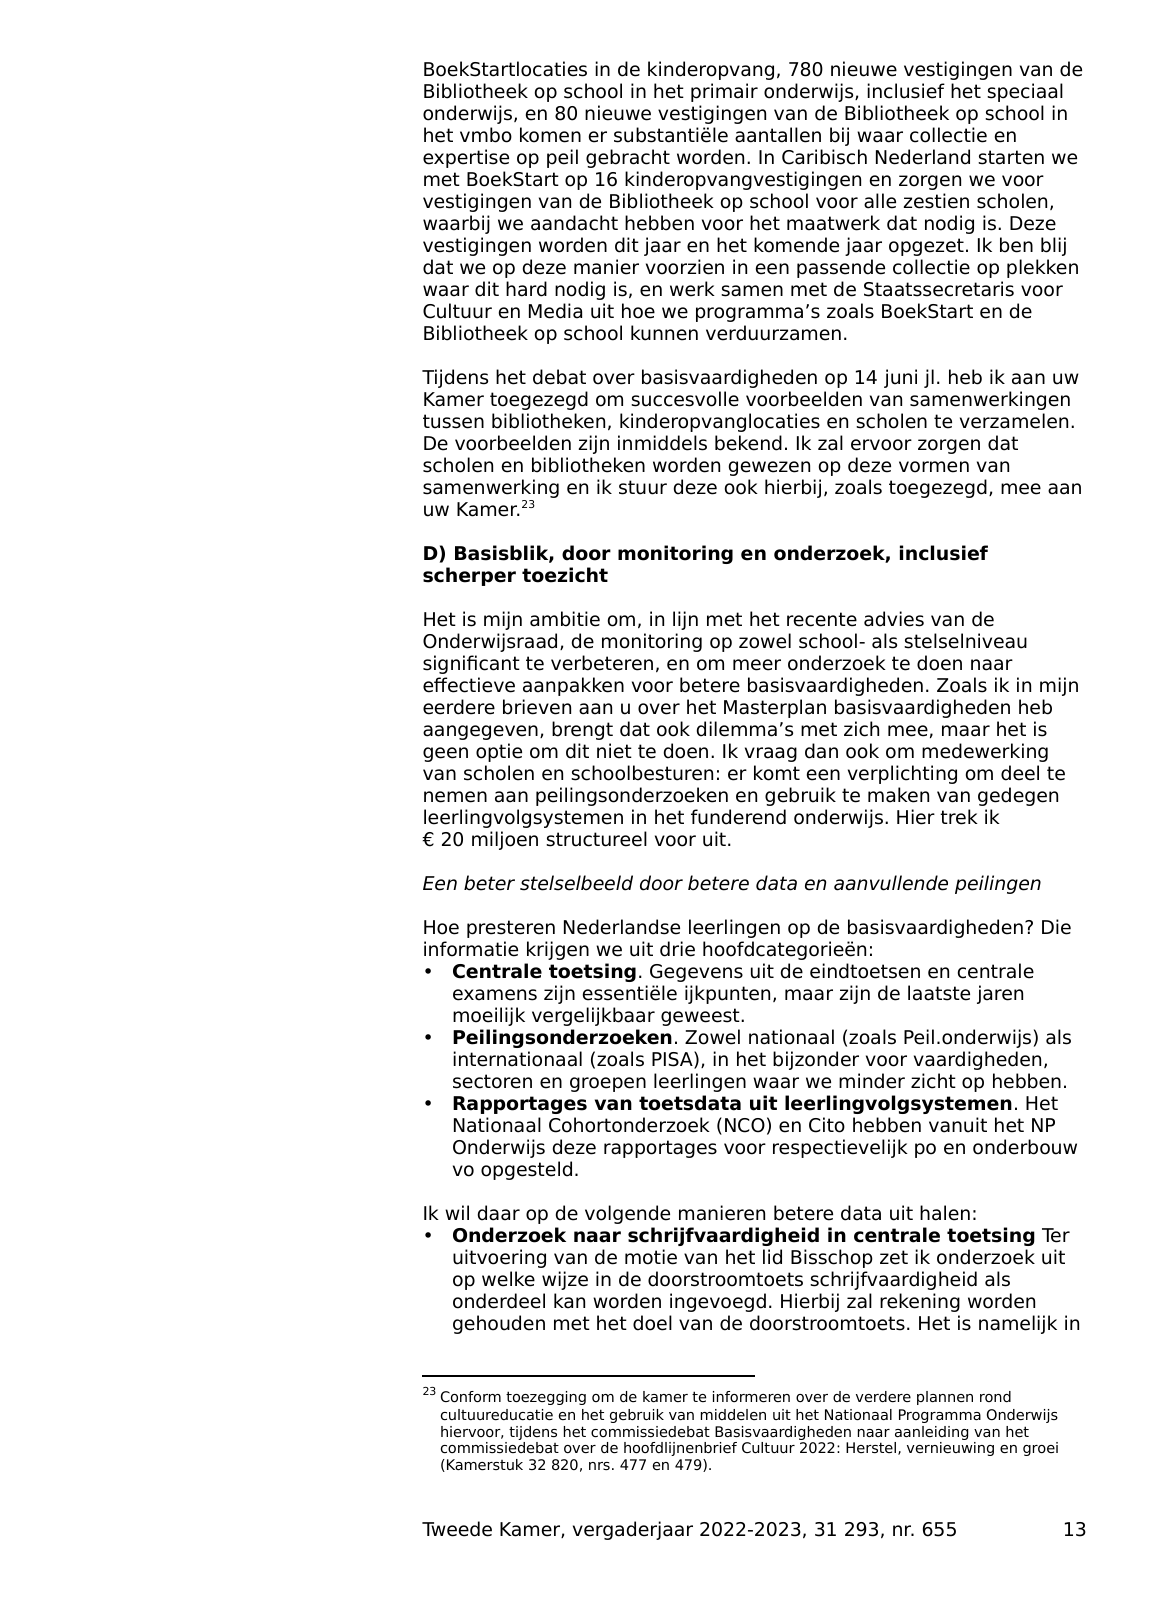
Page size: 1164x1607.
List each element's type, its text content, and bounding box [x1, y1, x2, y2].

text BoekStartlocaties in de kinderopvang, 780 nieuwe vestigingen van de Bibliotheek op school in het primair onderwijs, inclusief het speciaal onderwijs, en 80 nieuwe vestigingen van de Bibliotheek op school in het vmbo komen er substantiële aantallen bij waar collectie en expertise op peil gebracht worden. In Caribisch Nederland starten we met BoekStart op 16 kinderopvangvestigingen en zorgen we voor vestigingen van de Bibliotheek op school voor alle zestien scholen, waarbij we aandacht hebben voor het maatwerk dat nodig is. Deze vestigingen worden dit jaar en het komende jaar opgezet. Ik ben blij dat we op deze manier voorzien in een passende collectie op plekken waar dit hard nodig is, en werk samen met de Staatssecretaris voor Cultuur en Media uit hoe we programma’s zoals BoekStart en de Bibliotheek op school kunnen verduurzamen. [422, 59, 1087, 345]
text • Peilingsonderzoeken. Zowel nationaal (zoals Peil.onderwijs) als internationaal (zoals PISA), in het bijzonder voor vaardigheden, sectoren en groepen leerlingen waar we minder zicht op hebben. [422, 1027, 1087, 1093]
text • Centrale toetsing. Gegevens uit de eindtoetsen en centrale examens zijn essentiële ijkpunten, maar zijn de laatste jaren moeilijk vergelijkbaar geweest. [422, 961, 1087, 1027]
text Tijdens het debat over basisvaardigheden op 14 juni jl. heb ik aan uw Kamer toegezegd om succesvolle voorbeelden van samenwerkingen tussen bibliotheken, kinderopvanglocaties en scholen te verzamelen. De voorbeelden zijn inmiddels bekend. Ik zal ervoor zorgen dat scholen en bibliotheken worden gewezen op deze vormen van samenwerking en ik stuur deze ook hierbij, zoals toegezegd, mee aan uw Kamer. [422, 367, 1087, 521]
subtitle D) Basisblik, door monitoring en onderzoek, inclusief scherper toezicht [422, 543, 1087, 587]
text Het is mijn ambitie om, in lijn met het recente advies van de Onderwijsraad, de monitoring op zowel school- als stelselniveau significant te verbeteren, en om meer onderzoek te doen naar effectieve aanpakken voor betere basisvaardigheden. Zoals ik in mijn eerdere brieven aan u over het Masterplan basisvaardigheden heb aangegeven, brengt dat ook dilemma’s met zich mee, maar het is geen optie om dit niet te doen. Ik vraag dan ook om medewerking van scholen en schoolbesturen: er komt een verplichting om deel te nemen aan peilingsonderzoeken en gebruik te maken van gedegen leerlingvolgsystemen in het funderend onderwijs. Hier trek ik € 20 miljoen structureel voor uit. [422, 609, 1087, 851]
text • Onderzoek naar schrijfvaardigheid in centrale toetsing Ter uitvoering van de motie van het lid Bisschop zet ik onderzoek uit op welke wijze in de doorstroomtoets schrijfvaardigheid als onderdeel kan worden ingevoegd. Hierbij zal rekening worden gehouden met het doel van de doorstroomtoets. Het is namelijk in [422, 1225, 1087, 1335]
text • Rapportages van toetsdata uit leerlingvolgsystemen. Het Nationaal Cohortonderzoek (NCO) en Cito hebben vanuit het NP Onderwijs deze rapportages voor respectievelijk po en onderbouw vo opgesteld. [422, 1093, 1087, 1181]
text Hoe presteren Nederlandse leerlingen op de basisvaardigheden? Die informatie krijgen we uit drie hoofdcategorieën: [422, 917, 1087, 961]
subtitle Een beter stelselbeeld door betere data en aanvullende peilingen [422, 873, 1087, 895]
text Conform toezegging om de kamer te informeren over de verdere plannen rond cultuureducatie en het gebruik van middelen uit het Nationaal Programma Onderwijs hiervoor, tijdens het commissiedebat Basisvaardigheden naar aanleiding van het commissiedebat over de hoofdlijnenbrief Cultuur 2022: Herstel, vernieuwing en groei (Kamerstuk 32 820, nrs. 477 en 479). [422, 1385, 1087, 1474]
text Ik wil daar op de volgende manieren betere data uit halen: [422, 1203, 1087, 1225]
